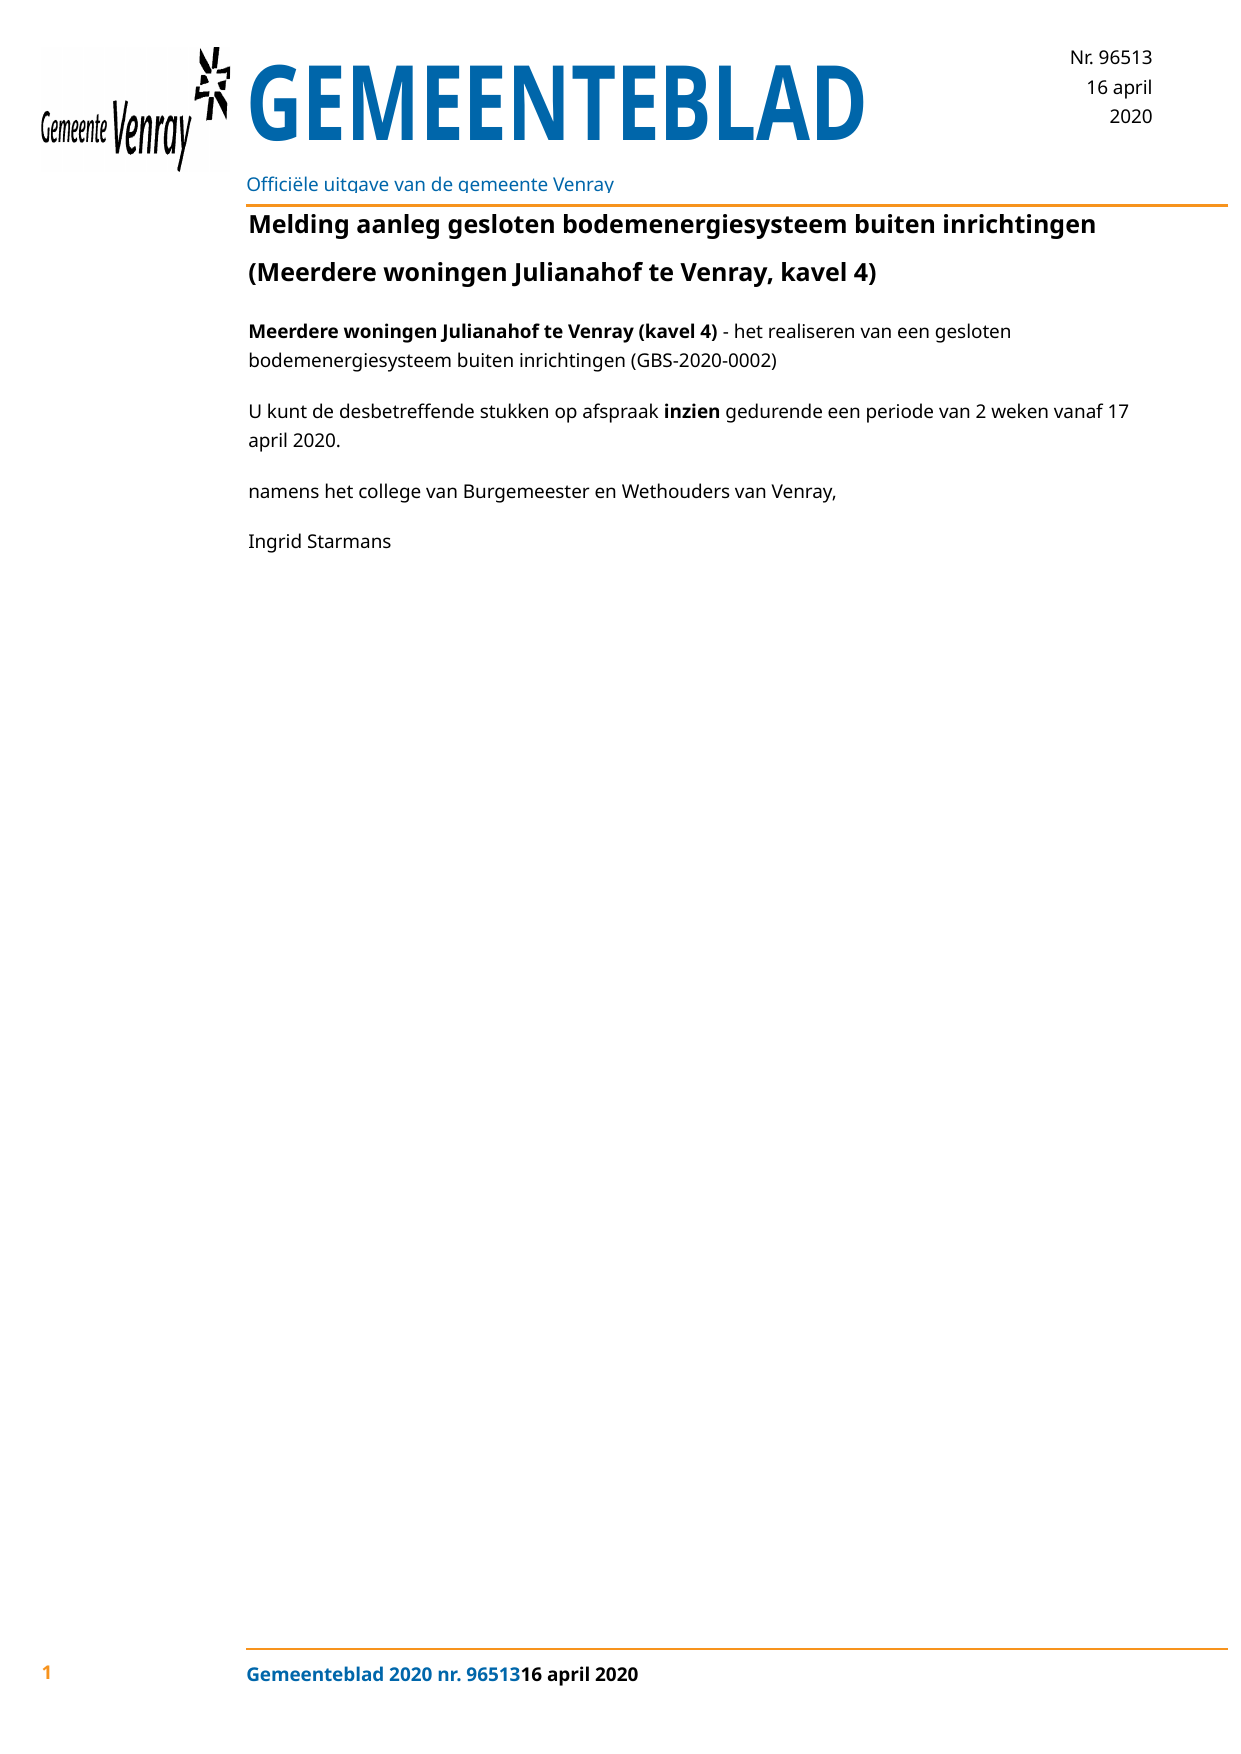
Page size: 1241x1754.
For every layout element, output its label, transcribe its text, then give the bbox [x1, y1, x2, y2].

text U kunt de desbetreffende stukken op afspraak inzien gedurende een periode van 2 weken vanaf 17 april 2020. [248, 398, 1152, 453]
text Melding aanleg gesloten bodemenergiesysteem buiten inrichtingen (Meerdere woningen Julianahof te Venray, kavel 4) [248, 207, 1152, 288]
text Meerdere woningen Julianahof te Venray (kavel 4) - het realiseren van een gesloten bodemenergiesysteem buiten inrichtingen (GBS-2020-0002) [248, 318, 1152, 373]
text namens het college van Burgemeester en Wethouders van Venray, [248, 478, 1152, 504]
picture [41, 47, 231, 172]
text Ingrid Starmans [248, 528, 1152, 554]
